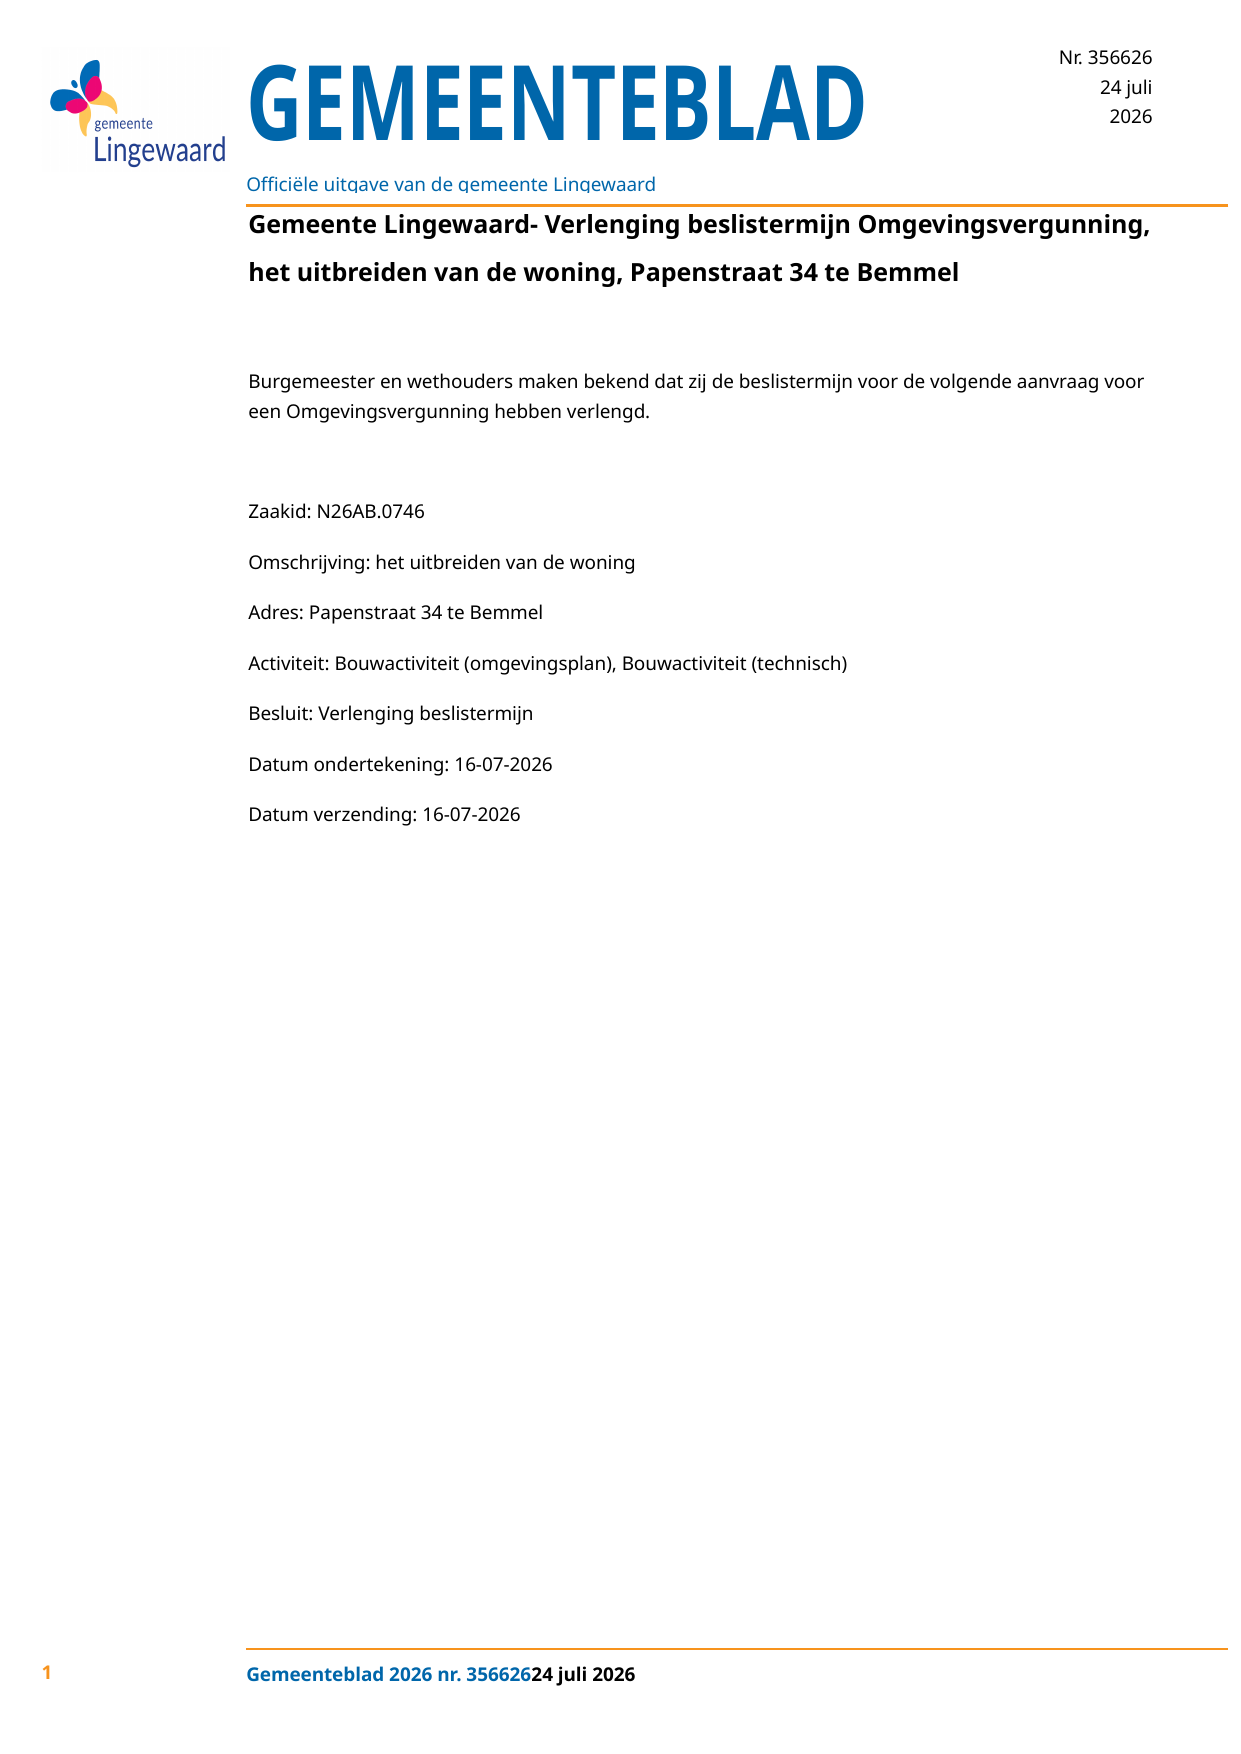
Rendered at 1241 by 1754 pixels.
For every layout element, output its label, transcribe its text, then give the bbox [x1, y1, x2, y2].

text Datum verzending: 16-07-2026 [248, 801, 1152, 827]
text Datum ondertekening: 16-07-2026 [248, 751, 1152, 777]
picture [41, 47, 231, 172]
text Besluit: Verlenging beslistermijn [248, 700, 1152, 726]
text Activiteit: Bouwactiviteit (omgevingsplan), Bouwactiviteit (technisch) [248, 650, 1152, 676]
text Omschrijving: het uitbreiden van de woning [248, 549, 1152, 575]
text Zaakid: N26AB.0746 [248, 499, 1152, 524]
text Gemeente Lingewaard- Verlenging beslistermijn Omgevingsvergunning, het uitbreiden van de woning, Papenstraat 34 te Bemmel [248, 207, 1152, 288]
text Burgemeester en wethouders maken bekend dat zij de beslistermijn voor de volgende aanvraag voor een Omgevingsvergunning hebben verlengd. [248, 368, 1152, 424]
text Adres: Papenstraat 34 te Bemmel [248, 599, 1152, 625]
